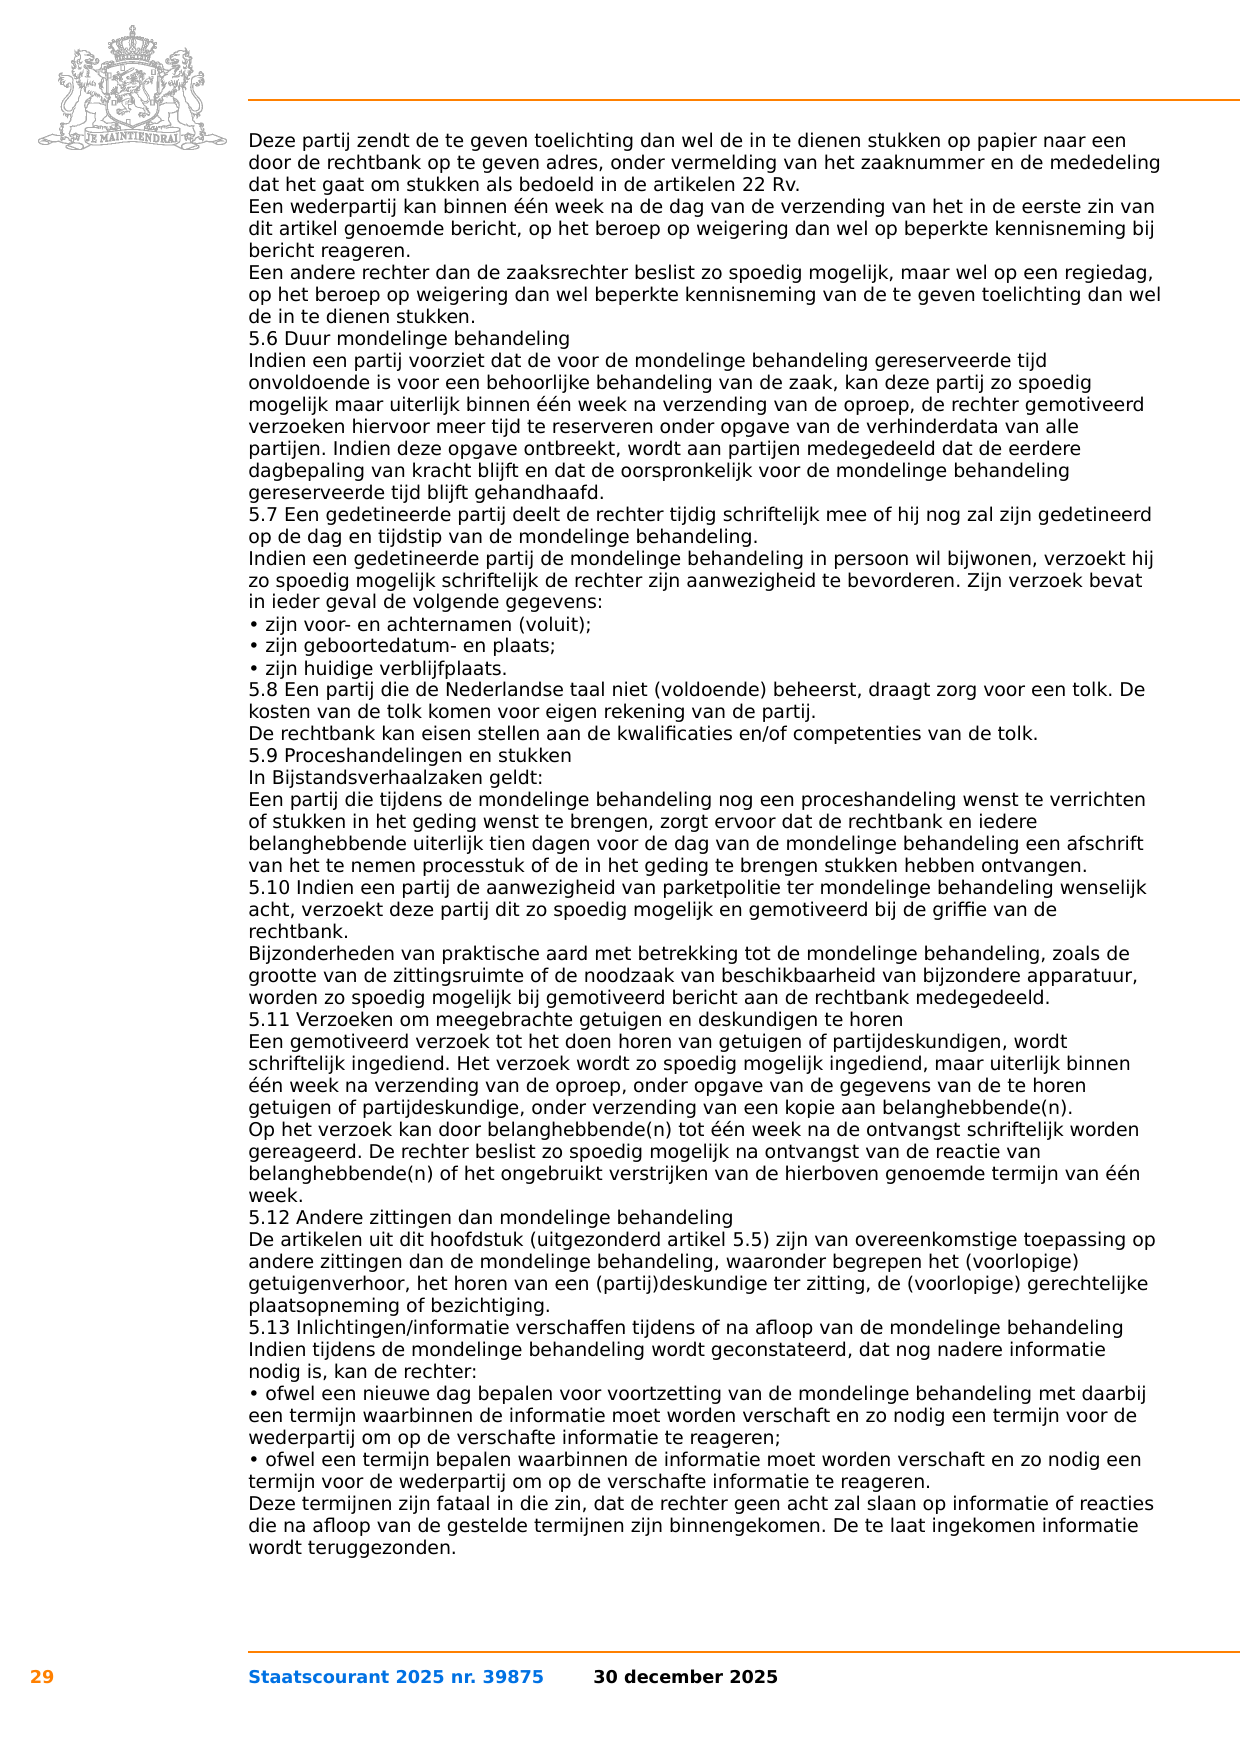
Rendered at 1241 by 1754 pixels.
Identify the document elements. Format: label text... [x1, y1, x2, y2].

text Een gemotiveerd verzoek tot het doen horen van getuigen of partijdeskundigen, wordt schriftelijk ingediend. Het verzoek wordt zo spoedig mogelijk ingediend, maar uiterlijk binnen één week na verzending van de oproep, onder opgave van de gegevens van de te horen getuigen of partijdeskundige, onder verzending van een kopie aan belanghebbende(n). [248, 1031, 1163, 1119]
text De artikelen uit dit hoofdstuk (uitgezonderd artikel 5.5) zijn van overeenkomstige toepassing op andere zittingen dan de mondelinge behandeling, waaronder begrepen het (voorlopige) getuigenverhoor, het horen van een (partij)deskundige ter zitting, de (voorlopige) gerechtelijke plaatsopneming of bezichtiging. [248, 1229, 1163, 1317]
text Een partij die tijdens de mondelinge behandeling nog een proceshandeling wenst te verrichten of stukken in het geding wenst te brengen, zorgt ervoor dat de rechtbank en iedere belanghebbende uiterlijk tien dagen voor de dag van de mondelinge behandeling een afschrift van het te nemen processtuk of de in het geding te brengen stukken hebben ontvangen. [248, 789, 1163, 877]
text • ofwel een nieuwe dag bepalen voor voortzetting van de mondelinge behandeling met daarbij een termijn waarbinnen de informatie moet worden verschaft en zo nodig een termijn voor de wederpartij om op de verschafte informatie te reageren; [248, 1383, 1163, 1449]
text • ofwel een termijn bepalen waarbinnen de informatie moet worden verschaft en zo nodig een termijn voor de wederpartij om op de verschafte informatie te reageren. [248, 1449, 1163, 1493]
text Bijzonderheden van praktische aard met betrekking tot de mondelinge behandeling, zoals de grootte van de zittingsruimte of de noodzaak van beschikbaarheid van bijzondere apparatuur, worden zo spoedig mogelijk bij gemotiveerd bericht aan de rechtbank medegedeeld. [248, 943, 1163, 1009]
text Indien een gedetineerde partij de mondelinge behandeling in persoon wil bijwonen, verzoekt hij zo spoedig mogelijk schriftelijk de rechter zijn aanwezigheid te bevorderen. Zijn verzoek bevat in ieder geval de volgende gegevens: [248, 547, 1163, 613]
text • zijn voor- en achternamen (voluit); [248, 613, 1163, 635]
text Indien een partij voorziet dat de voor de mondelinge behandeling gereserveerde tijd onvoldoende is voor een behoorlijke behandeling van de zaak, kan deze partij zo spoedig mogelijk maar uiterlijk binnen één week na verzending van de oproep, de rechter gemotiveerd verzoeken hiervoor meer tijd te reserveren onder opgave van de verhinderdata van alle partijen. Indien deze opgave ontbreekt, wordt aan partijen medegedeeld dat de eerdere dagbepaling van kracht blijft en dat de oorspronkelijk voor de mondelinge behandeling gereserveerde tijd blijft gehandhaafd. [248, 350, 1163, 503]
text 5.13 Inlichtingen/informatie verschaffen tijdens of na afloop van de mondelinge behandeling [248, 1317, 1163, 1339]
text • zijn geboortedatum- en plaats; [248, 635, 1163, 657]
text Deze partij zendt de te geven toelichting dan wel de in te dienen stukken op papier naar een door de rechtbank op te geven adres, onder vermelding van het zaaknummer en de mededeling dat het gaat om stukken als bedoeld in de artikelen 22 Rv. [248, 130, 1163, 196]
text Op het verzoek kan door belanghebbende(n) tot één week na de ontvangst schriftelijk worden gereageerd. De rechter beslist zo spoedig mogelijk na ontvangst van de reactie van belanghebbende(n) of het ongebruikt verstrijken van de hierboven genoemde termijn van één week. [248, 1119, 1163, 1207]
text 5.12 Andere zittingen dan mondelinge behandeling [248, 1207, 1163, 1229]
text 5.11 Verzoeken om meegebrachte getuigen en deskundigen te horen [248, 1009, 1163, 1031]
text In Bijstandsverhaalzaken geldt: [248, 767, 1163, 789]
text 5.7 Een gedetineerde partij deelt de rechter tijdig schriftelijk mee of hij nog zal zijn gedetineerd op de dag en tijdstip van de mondelinge behandeling. [248, 503, 1163, 547]
text Indien tijdens de mondelinge behandeling wordt geconstateerd, dat nog nadere informatie nodig is, kan de rechter: [248, 1339, 1163, 1383]
text Een andere rechter dan de zaaksrechter beslist zo spoedig mogelijk, maar wel op een regiedag, op het beroep op weigering dan wel beperkte kennisneming van de te geven toelichting dan wel de in te dienen stukken. [248, 262, 1163, 328]
text 5.9 Proceshandelingen en stukken [248, 745, 1163, 767]
text De rechtbank kan eisen stellen aan de kwalificaties en/of competenties van de tolk. [248, 723, 1163, 745]
text Deze termijnen zijn fataal in die zin, dat de rechter geen acht zal slaan op informatie of reacties die na afloop van de gestelde termijnen zijn binnengekomen. De te laat ingekomen informatie wordt teruggezonden. [248, 1493, 1163, 1558]
text • zijn huidige verblijfplaats. [248, 657, 1163, 679]
text 5.8 Een partij die de Nederlandse taal niet (voldoende) beheerst, draagt zorg voor een tolk. De kosten van de tolk komen voor eigen rekening van de partij. [248, 679, 1163, 723]
text 5.6 Duur mondelinge behandeling [248, 328, 1163, 350]
text Een wederpartij kan binnen één week na de dag van de verzending van het in de eerste zin van dit artikel genoemde bericht, op het beroep op weigering dan wel op beperkte kennisneming bij bericht reageren. [248, 196, 1163, 262]
picture [38, 25, 227, 150]
text 5.10 Indien een partij de aanwezigheid van parketpolitie ter mondelinge behandeling wenselijk acht, verzoekt deze partij dit zo spoedig mogelijk en gemotiveerd bij de griffie van de rechtbank. [248, 877, 1163, 943]
